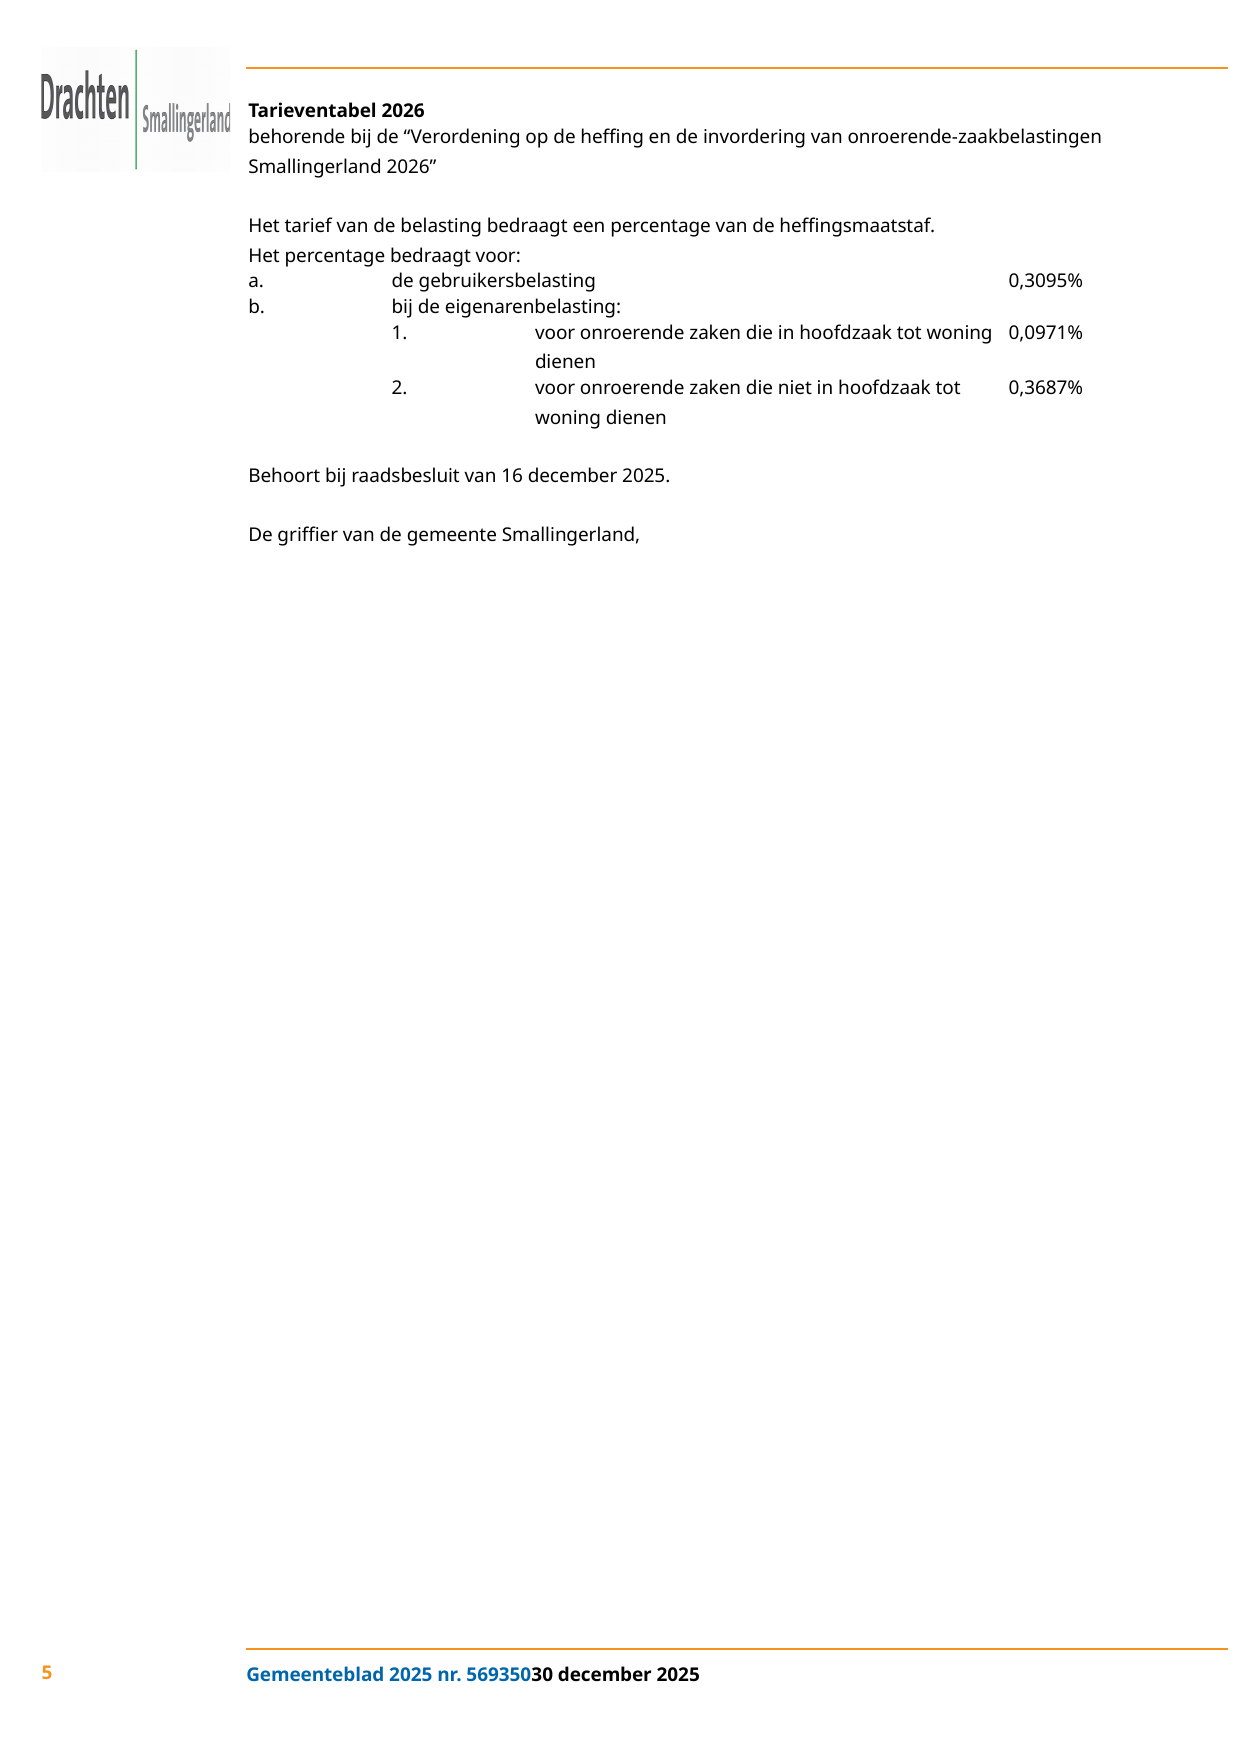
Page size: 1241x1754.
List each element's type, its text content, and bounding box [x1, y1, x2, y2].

picture [41, 47, 231, 172]
text Behoort bij raadsbesluit van 16 december 2025. [248, 462, 1152, 488]
table_cell bij de eigenarenbelasting: [391, 293, 1008, 319]
table_cell voor onroerende zaken die niet in hoofdzaak tot woning dienen [535, 374, 1008, 429]
text De griffier van de gemeente Smallingerland, [248, 522, 1152, 547]
table_cell 0,0971% [1008, 319, 1152, 374]
table_cell [1008, 293, 1152, 319]
table_header Het tarief van de belasting bedraagt een percentage van de heffingsmaatstaf. Het percentage bedraagt voor: [248, 212, 1008, 267]
table_cell [248, 374, 391, 429]
table_header [1008, 212, 1152, 267]
table_cell a. [248, 268, 391, 293]
table_cell 1. [391, 319, 535, 374]
text behorende bij de “Verordening op de heffing en de invordering van onroerende-zaakbelastingen Smallingerland 2026” [248, 123, 1152, 179]
table_cell voor onroerende zaken die in hoofdzaak tot woning dienen [535, 319, 1008, 374]
text Tarieventabel 2026 [248, 95, 1152, 123]
table_cell [248, 319, 391, 374]
table_cell de gebruikersbelasting [391, 268, 1008, 293]
table_cell 0,3095% [1008, 268, 1152, 293]
table_cell 0,3687% [1008, 374, 1152, 429]
table_cell 2. [391, 374, 535, 429]
table_cell b. [248, 293, 391, 319]
